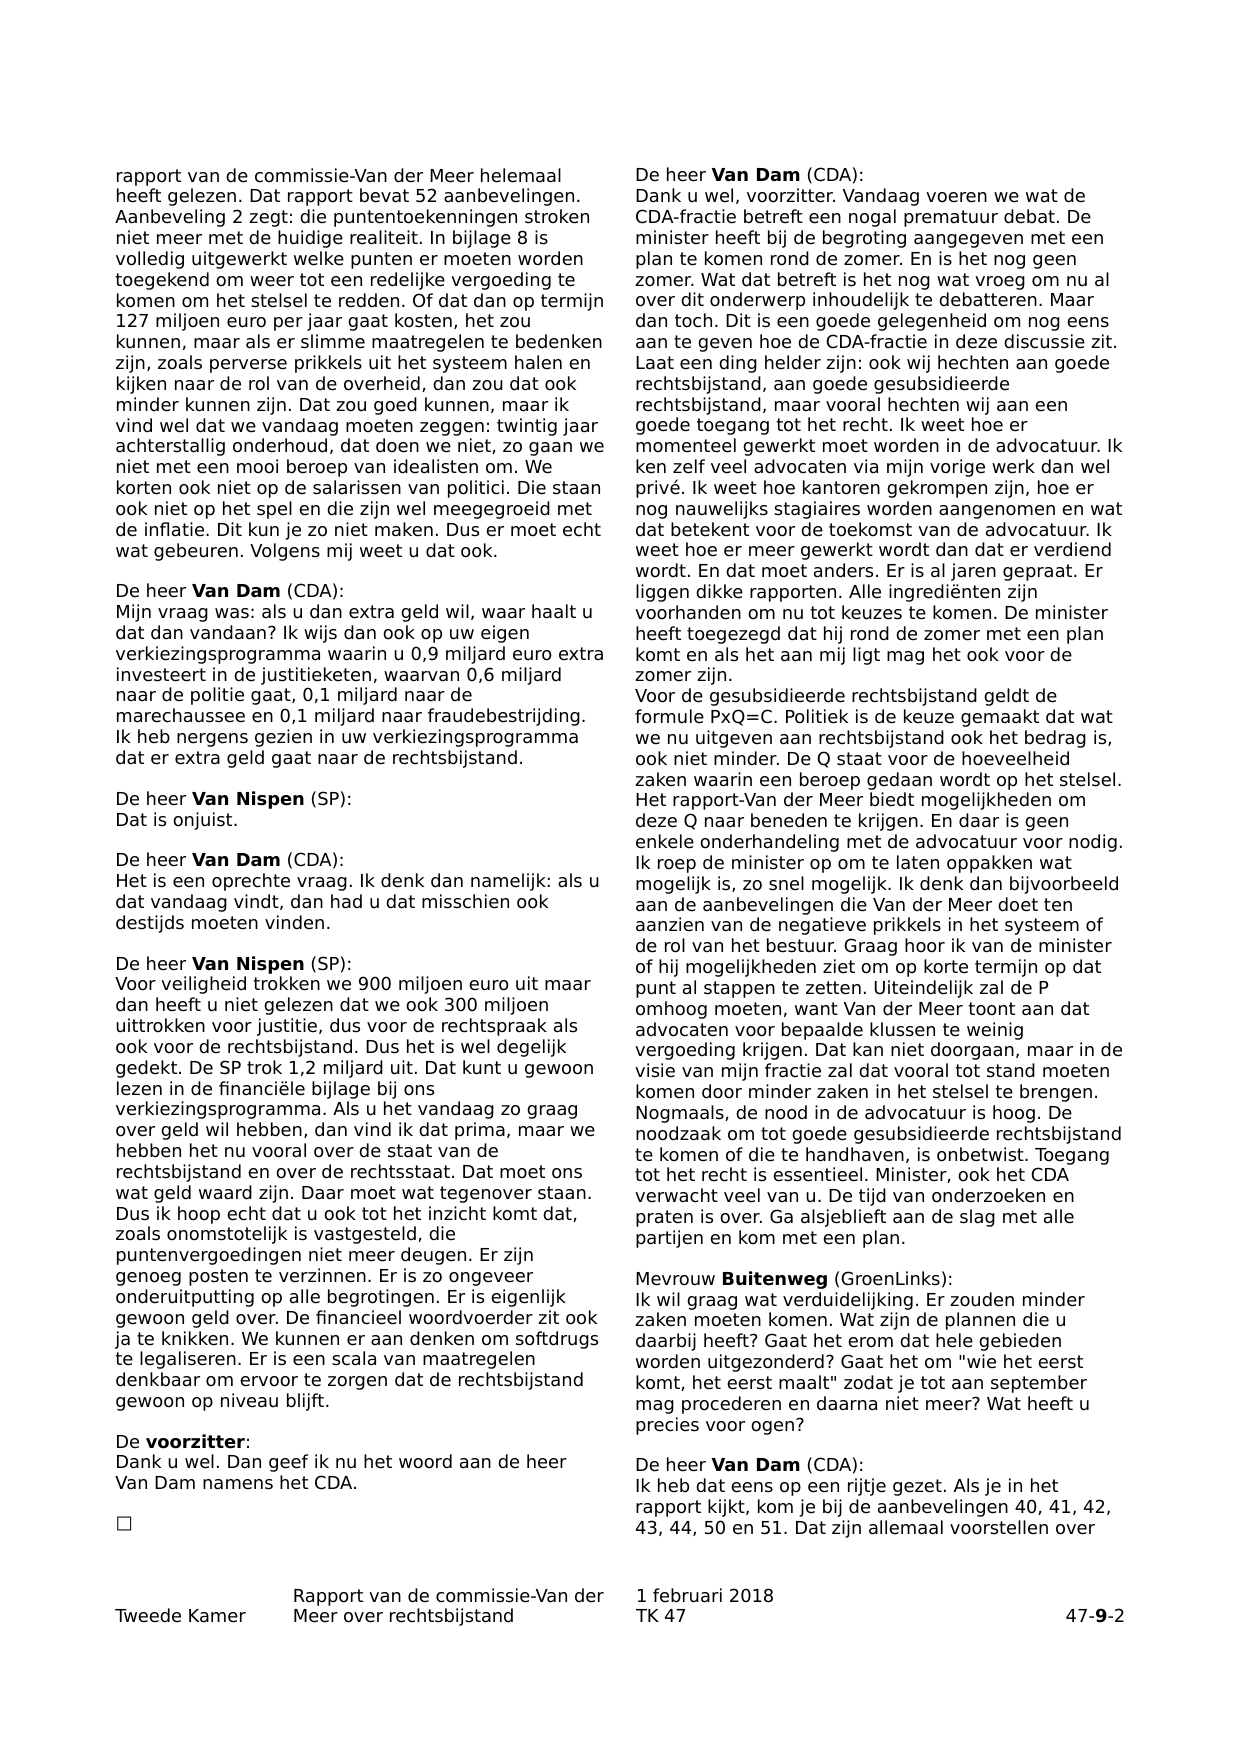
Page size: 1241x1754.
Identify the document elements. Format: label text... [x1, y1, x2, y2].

text Het is een oprechte vraag. Ik denk dan namelijk: als u dat vandaag vindt, dan had u dat misschien ook destijds moeten vinden. [115, 871, 605, 933]
text Mevrouw Buitenweg (GroenLinks): [635, 1268, 1125, 1289]
text De voorzitter: [115, 1432, 605, 1452]
text Voor veiligheid trokken we 900 miljoen euro uit maar dan heeft u niet gelezen dat we ook 300 miljoen uittrokken voor justitie, dus voor de rechtspraak als ook voor de rechtsbijstand. Dus het is wel degelijk gedekt. De SP trok 1,2 miljard uit. Dat kunt u gewoon lezen in de financiële bijlage bij ons verkiezingsprogramma. Als u het vandaag zo graag over geld wil hebben, dan vind ik dat prima, maar we hebben het nu vooral over de staat van de rechtsbijstand en over de rechtsstaat. Dat moet ons wat geld waard zijn. Daar moet wat tegenover staan. Dus ik hoop echt dat u ook tot het inzicht komt dat, zoals onomstotelijk is vastgesteld, die puntenvergoedingen niet meer deugen. Er zijn genoeg posten te verzinnen. Er is zo ongeveer onderuitputting op alle begrotingen. Er is eigenlijk gewoon geld over. De financieel woordvoerder zit ook ja te knikken. We kunnen er aan denken om softdrugs te legaliseren. Er is een scala van maatregelen denkbaar om ervoor te zorgen dat de rechtsbijstand gewoon op niveau blijft. [115, 974, 605, 1412]
text rapport van de commissie-Van der Meer helemaal heeft gelezen. Dat rapport bevat 52 aanbevelingen. Aanbeveling 2 zegt: die puntentoekenningen stroken niet meer met de huidige realiteit. In bijlage 8 is volledig uitgewerkt welke punten er moeten worden toegekend om weer tot een redelijke vergoeding te komen om het stelsel te redden. Of dat dan op termijn 127 miljoen euro per jaar gaat kosten, het zou kunnen, maar als er slimme maatregelen te bedenken zijn, zoals perverse prikkels uit het systeem halen en kijken naar de rol van de overheid, dan zou dat ook minder kunnen zijn. Dat zou goed kunnen, maar ik vind wel dat we vandaag moeten zeggen: twintig jaar achterstallig onderhoud, dat doen we niet, zo gaan we niet met een mooi beroep van idealisten om. We korten ook niet op de salarissen van politici. Die staan ook niet op het spel en die zijn wel meegegroeid met de inflatie. Dit kun je zo niet maken. Dus er moet echt wat gebeuren. Volgens mij weet u dat ook. [115, 165, 605, 561]
text De heer Van Dam (CDA): [635, 1455, 1125, 1476]
text Dank u wel, voorzitter. Vandaag voeren we wat de CDA-fractie betreft een nogal prematuur debat. De minister heeft bij de begroting aangegeven met een plan te komen rond de zomer. En is het nog geen zomer. Wat dat betreft is het nog wat vroeg om nu al over dit onderwerp inhoudelijk te debatteren. Maar dan toch. Dit is een goede gelegenheid om nog eens aan te geven hoe de CDA-fractie in deze discussie zit. [635, 186, 1125, 353]
text De heer Van Dam (CDA): [115, 581, 605, 602]
text De heer Van Dam (CDA): [635, 165, 1125, 186]
text Dat is onjuist. [115, 809, 605, 830]
text Ik wil graag wat verduidelijking. Er zouden minder zaken moeten komen. Wat zijn de plannen die u daarbij heeft? Gaat het erom dat hele gebieden worden uitgezonderd? Gaat het om "wie het eerst komt, het eerst maalt" zodat je tot aan september mag procederen en daarna niet meer? Wat heeft u precies voor ogen? [635, 1289, 1125, 1435]
text De heer Van Nispen (SP): [115, 788, 605, 809]
text Mijn vraag was: als u dan extra geld wil, waar haalt u dat dan vandaan? Ik wijs dan ook op uw eigen verkiezingsprogramma waarin u 0,9 miljard euro extra investeert in de justitieketen, waarvan 0,6 miljard naar de politie gaat, 0,1 miljard naar de marechaussee en 0,1 miljard naar fraudebestrijding. Ik heb nergens gezien in uw verkiezingsprogramma dat er extra geld gaat naar de rechtsbijstand. [115, 602, 605, 768]
text ⬜ [115, 1514, 605, 1535]
text Laat een ding helder zijn: ook wij hechten aan goede rechtsbijstand, aan goede gesubsidieerde rechtsbijstand, maar vooral hechten wij aan een goede toegang tot het recht. Ik weet hoe er momenteel gewerkt moet worden in de advocatuur. Ik ken zelf veel advocaten via mijn vorige werk dan wel privé. Ik weet hoe kantoren gekrompen zijn, hoe er nog nauwelijks stagiaires worden aangenomen en wat dat betekent voor de toekomst van de advocatuur. Ik weet hoe er meer gewerkt wordt dan dat er verdiend wordt. En dat moet anders. Er is al jaren gepraat. Er liggen dikke rapporten. Alle ingrediënten zijn voorhanden om nu tot keuzes te komen. De minister heeft toegezegd dat hij rond de zomer met een plan komt en als het aan mij ligt mag het ook voor de zomer zijn. [635, 353, 1125, 686]
text Dank u wel. Dan geef ik nu het woord aan de heer Van Dam namens het CDA. [115, 1452, 605, 1494]
text De heer Van Dam (CDA): [115, 850, 605, 871]
text Nogmaals, de nood in de advocatuur is hoog. De noodzaak om tot goede gesubsidieerde rechtsbijstand te komen of die te handhaven, is onbetwist. Toegang tot het recht is essentieel. Minister, ook het CDA verwacht veel van u. De tijd van onderzoeken en praten is over. Ga alsjeblieft aan de slag met alle partijen en kom met een plan. [635, 1103, 1125, 1248]
text De heer Van Nispen (SP): [115, 953, 605, 974]
text Voor de gesubsidieerde rechtsbijstand geldt de formule PxQ=C. Politiek is de keuze gemaakt dat wat we nu uitgeven aan rechtsbijstand ook het bedrag is, ook niet minder. De Q staat voor de hoeveelheid zaken waarin een beroep gedaan wordt op het stelsel. Het rapport-Van der Meer biedt mogelijkheden om deze Q naar beneden te krijgen. En daar is geen enkele onderhandeling met de advocatuur voor nodig. Ik roep de minister op om te laten oppakken wat mogelijk is, zo snel mogelijk. Ik denk dan bijvoorbeeld aan de aanbevelingen die Van der Meer doet ten aanzien van de negatieve prikkels in het systeem of de rol van het bestuur. Graag hoor ik van de minister of hij mogelijkheden ziet om op korte termijn op dat punt al stappen te zetten. Uiteindelijk zal de P omhoog moeten, want Van der Meer toont aan dat advocaten voor bepaalde klussen te weinig vergoeding krijgen. Dat kan niet doorgaan, maar in de visie van mijn fractie zal dat vooral tot stand moeten komen door minder zaken in het stelsel te brengen. [635, 686, 1125, 1103]
text Ik heb dat eens op een rijtje gezet. Als je in het rapport kijkt, kom je bij de aanbevelingen 40, 41, 42, 43, 44, 50 en 51. Dat zijn allemaal voorstellen over [635, 1476, 1125, 1538]
